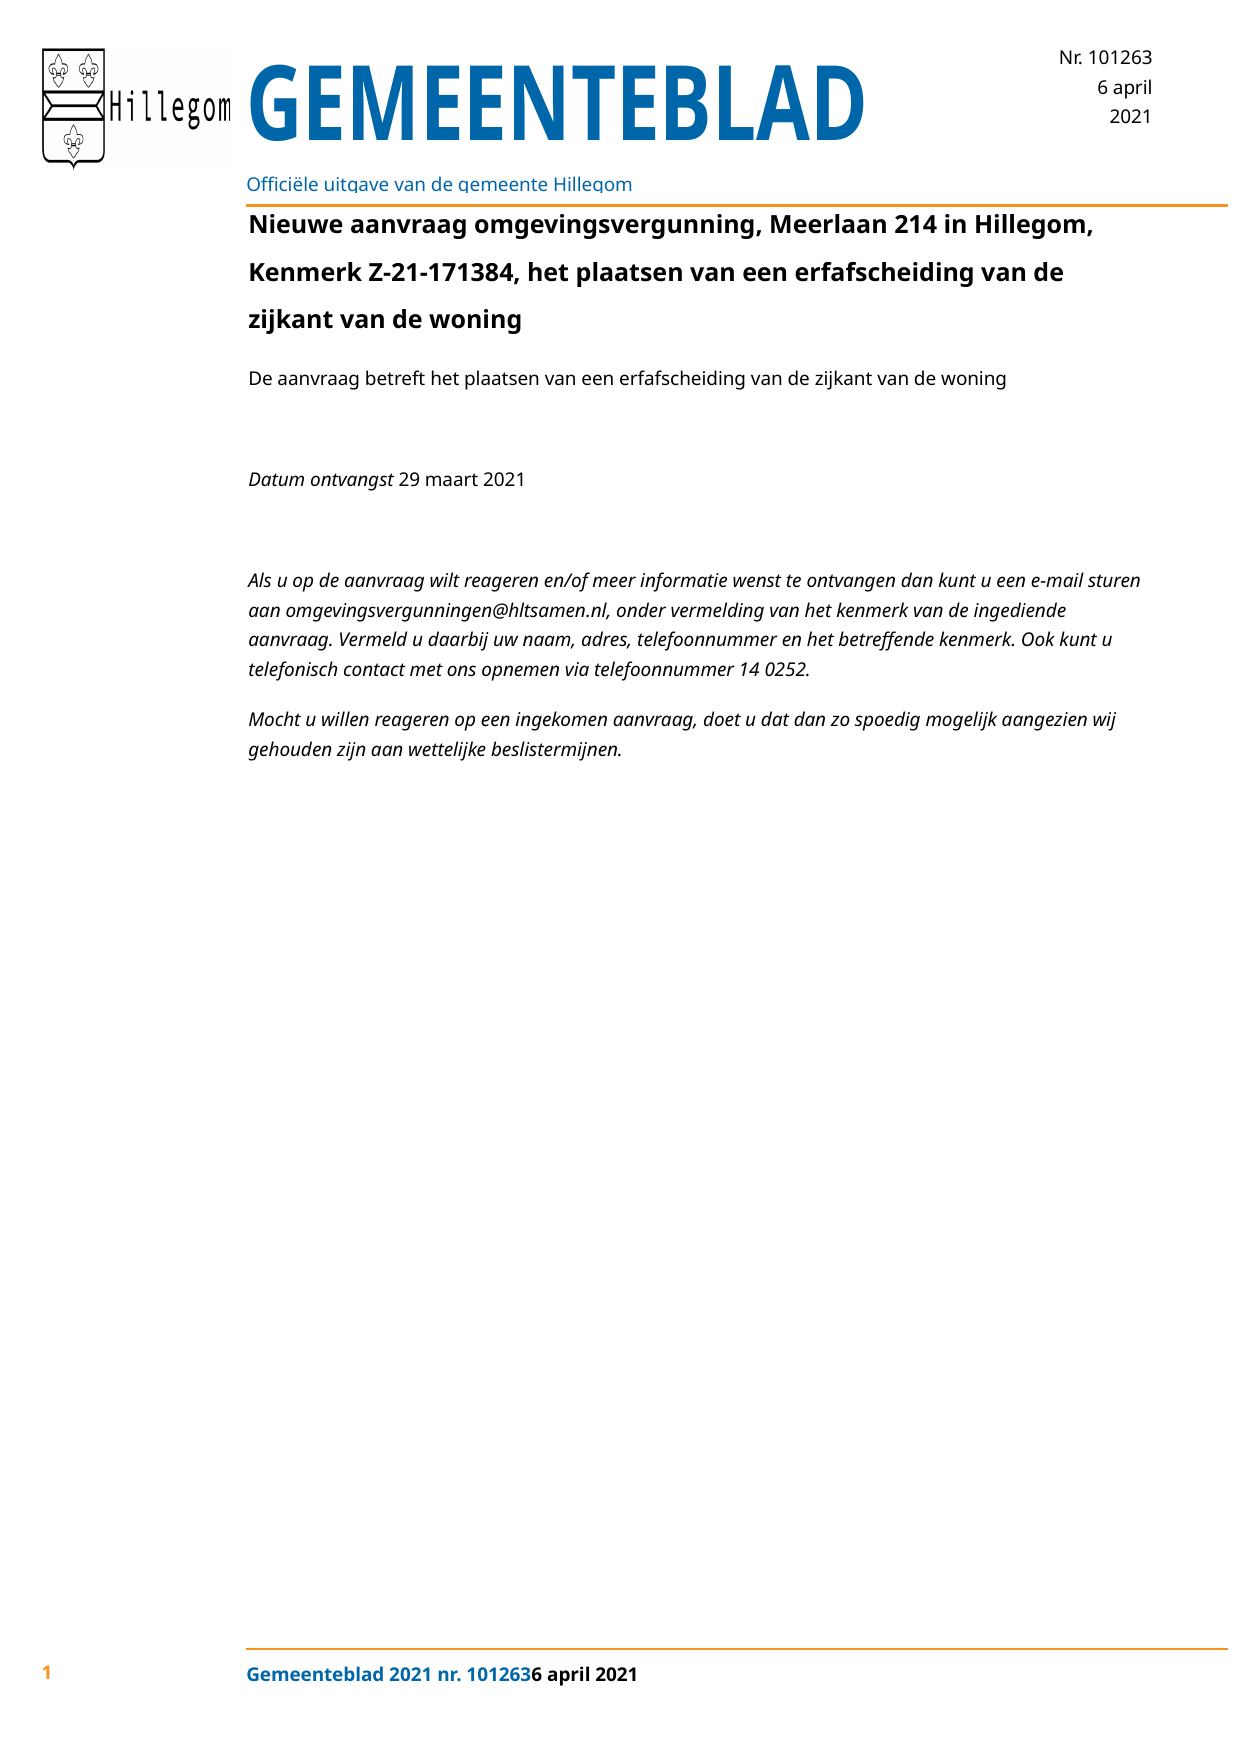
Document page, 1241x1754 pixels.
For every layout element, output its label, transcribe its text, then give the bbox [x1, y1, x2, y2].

picture [41, 47, 231, 172]
text Mocht u willen reageren op een ingekomen aanvraag, doet u dat dan zo spoedig mogelijk aangezien wij gehouden zijn aan wettelijke beslistermijnen. [248, 706, 1152, 762]
text Als u op de aanvraag wilt reageren en/of meer informatie wenst te ontvangen dan kunt u een e-mail sturen aan omgevingsvergunningen@hltsamen.nl, onder vermelding van het kenmerk van de ingediende aanvraag. Vermeld u daarbij uw naam, adres, telefoonnummer en het betreffende kenmerk. Ook kunt u telefonisch contact met ons opnemen via telefoonnummer 14 0252. [248, 567, 1152, 682]
text Nieuwe aanvraag omgevingsvergunning, Meerlaan 214 in Hillegom, Kenmerk Z-21-171384, het plaatsen van een erfafscheiding van de zijkant van de woning [248, 207, 1152, 336]
text De aanvraag betreft het plaatsen van een erfafscheiding van de zijkant van de woning [248, 366, 1152, 391]
text Datum ontvangst 29 maart 2021 [248, 466, 1152, 492]
